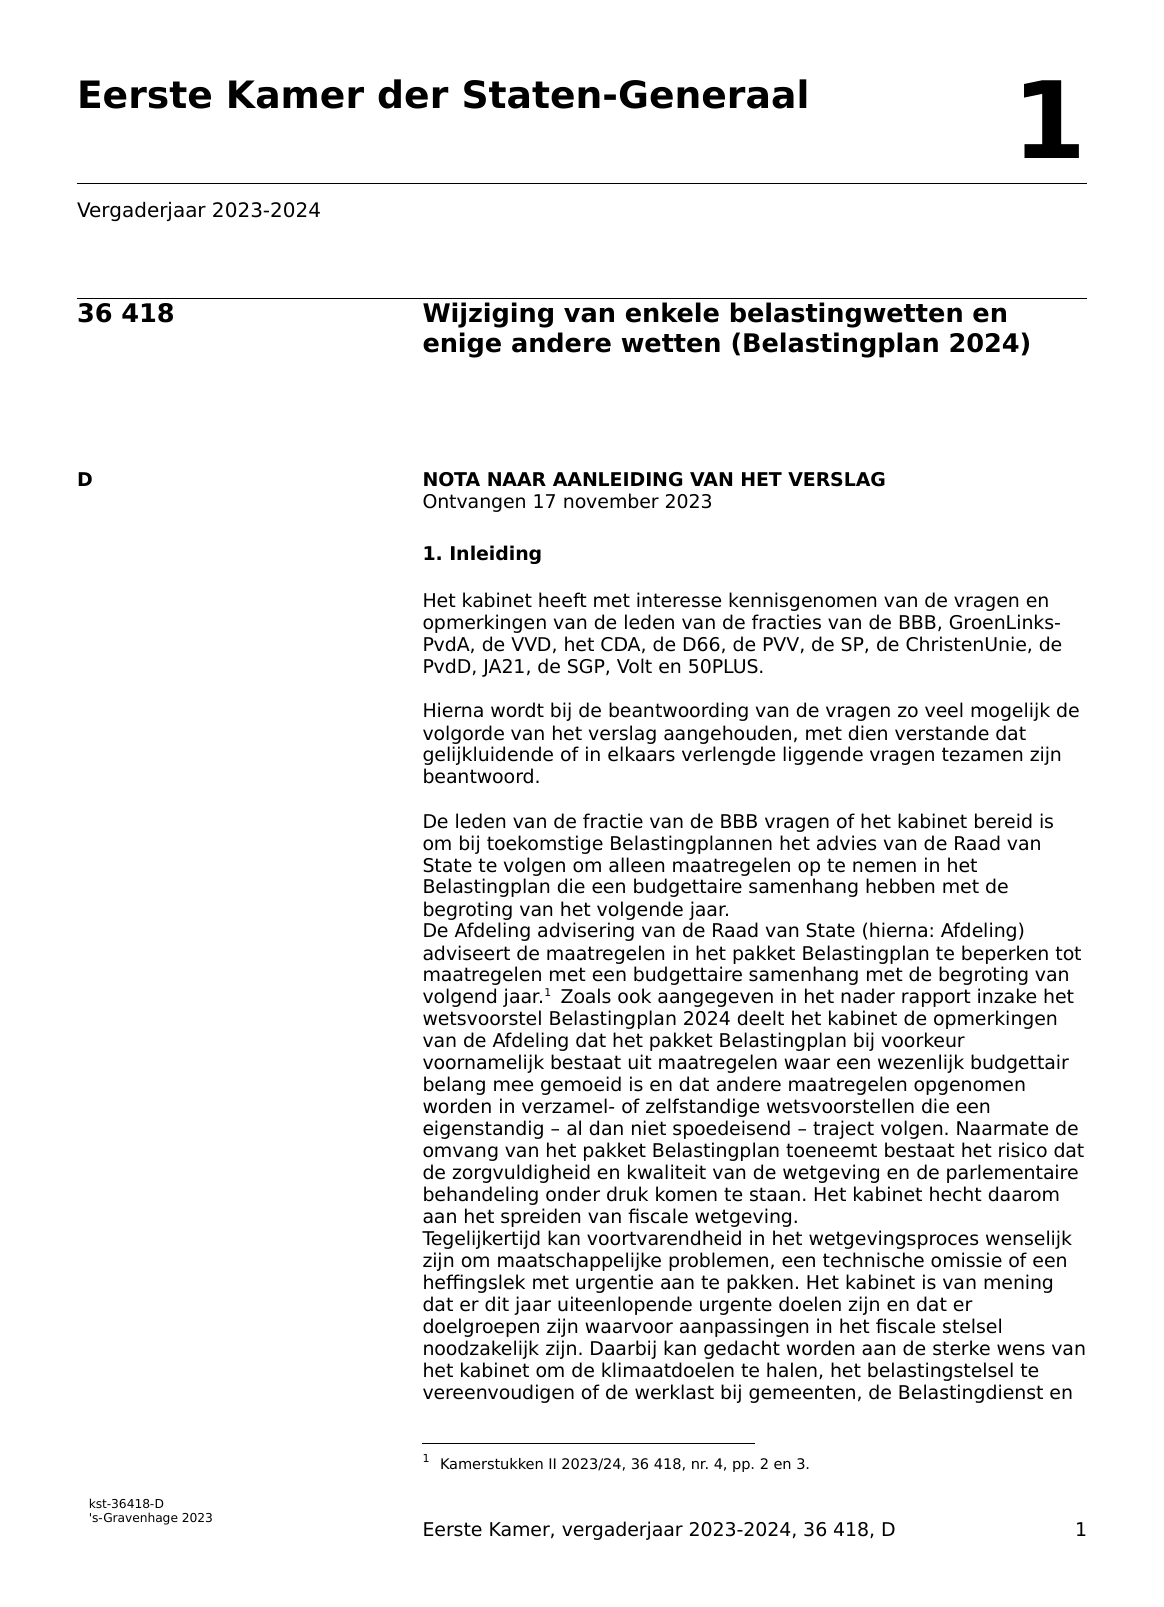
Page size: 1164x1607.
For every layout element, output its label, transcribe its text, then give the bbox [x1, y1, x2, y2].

subtitle 36 418 Wijziging van enkele belastingwetten en enige andere wetten (Belastingplan 2024) [77, 299, 1087, 358]
text 's-Gravenhage 2023 [88, 1511, 323, 1525]
text Het kabinet heeft met interesse kennisgenomen van de vragen en opmerkingen van de leden van de fracties van de BBB, GroenLinks-PvdA, de VVD, het CDA, de D66, de PVV, de SP, de ChristenUnie, de PvdD, JA21, de SGP, Volt en 50PLUS. [422, 590, 1087, 678]
text De Afdeling advisering van de Raad van State (hierna: Afdeling) adviseert de maatregelen in het pakket Belastingplan te beperken tot maatregelen met een budgettaire samenhang met de begroting van volgend jaar. Zoals ook aangegeven in het nader rapport inzake het wetsvoorstel Belastingplan 2024 deelt het kabinet de opmerkingen van de Afdeling dat het pakket Belastingplan bij voorkeur voornamelijk bestaat uit maatregelen waar een wezenlijk budgettair belang mee gemoeid is en dat andere maatregelen opgenomen worden in verzamel- of zelfstandige wetsvoorstellen die een eigenstandig – al dan niet spoedeisend – traject volgen. Naarmate de omvang van het pakket Belastingplan toeneemt bestaat het risico dat de zorgvuldigheid en kwaliteit van de wetgeving en de parlementaire behandeling onder druk komen te staan. Het kabinet hecht daarom aan het spreiden van fiscale wetgeving. [422, 920, 1087, 1228]
table_cell Vergaderjaar 2023-2024 [77, 184, 1087, 298]
text Hierna wordt bij de beantwoording van de vragen zo veel mogelijk de volgorde van het verslag aangehouden, met dien verstande dat gelijkluidende of in elkaars verlengde liggende vragen tezamen zijn beantwoord. [422, 700, 1087, 788]
subtitle D NOTA NAAR AANLEIDING VAN HET VERSLAG [77, 469, 1087, 491]
subtitle 1. Inleiding [422, 543, 1087, 565]
text Ontvangen 17 november 2023 [422, 491, 1087, 513]
text De leden van de fractie van de BBB vragen of het kabinet bereid is om bij toekomstige Belastingplannen het advies van de Raad van State te volgen om alleen maatregelen op te nemen in het Belastingplan die een budgettaire samenhang hebben met de begroting van het volgende jaar. [422, 811, 1087, 920]
text kst-36418-D [88, 1497, 323, 1511]
text Kamerstukken II 2023/24, 36 418, nr. 4, pp. 2 en 3. [422, 1452, 1087, 1474]
table_header Eerste Kamer der Staten-Generaal [77, 59, 886, 183]
text Tegelijkertijd kan voortvarendheid in het wetgevingsproces wenselijk zijn om maatschappelijke problemen, een technische omissie of een heffingslek met urgentie aan te pakken. Het kabinet is van mening dat er dit jaar uiteenlopende urgente doelen zijn en dat er doelgroepen zijn waarvoor aanpassingen in het fiscale stelsel noodzakelijk zijn. Daarbij kan gedacht worden aan de sterke wens van het kabinet om de klimaatdoelen te halen, het belastingstelsel te vereenvoudigen of de werklast bij gemeenten, de Belastingdienst en [422, 1228, 1087, 1404]
table_header 1 [886, 59, 1087, 183]
